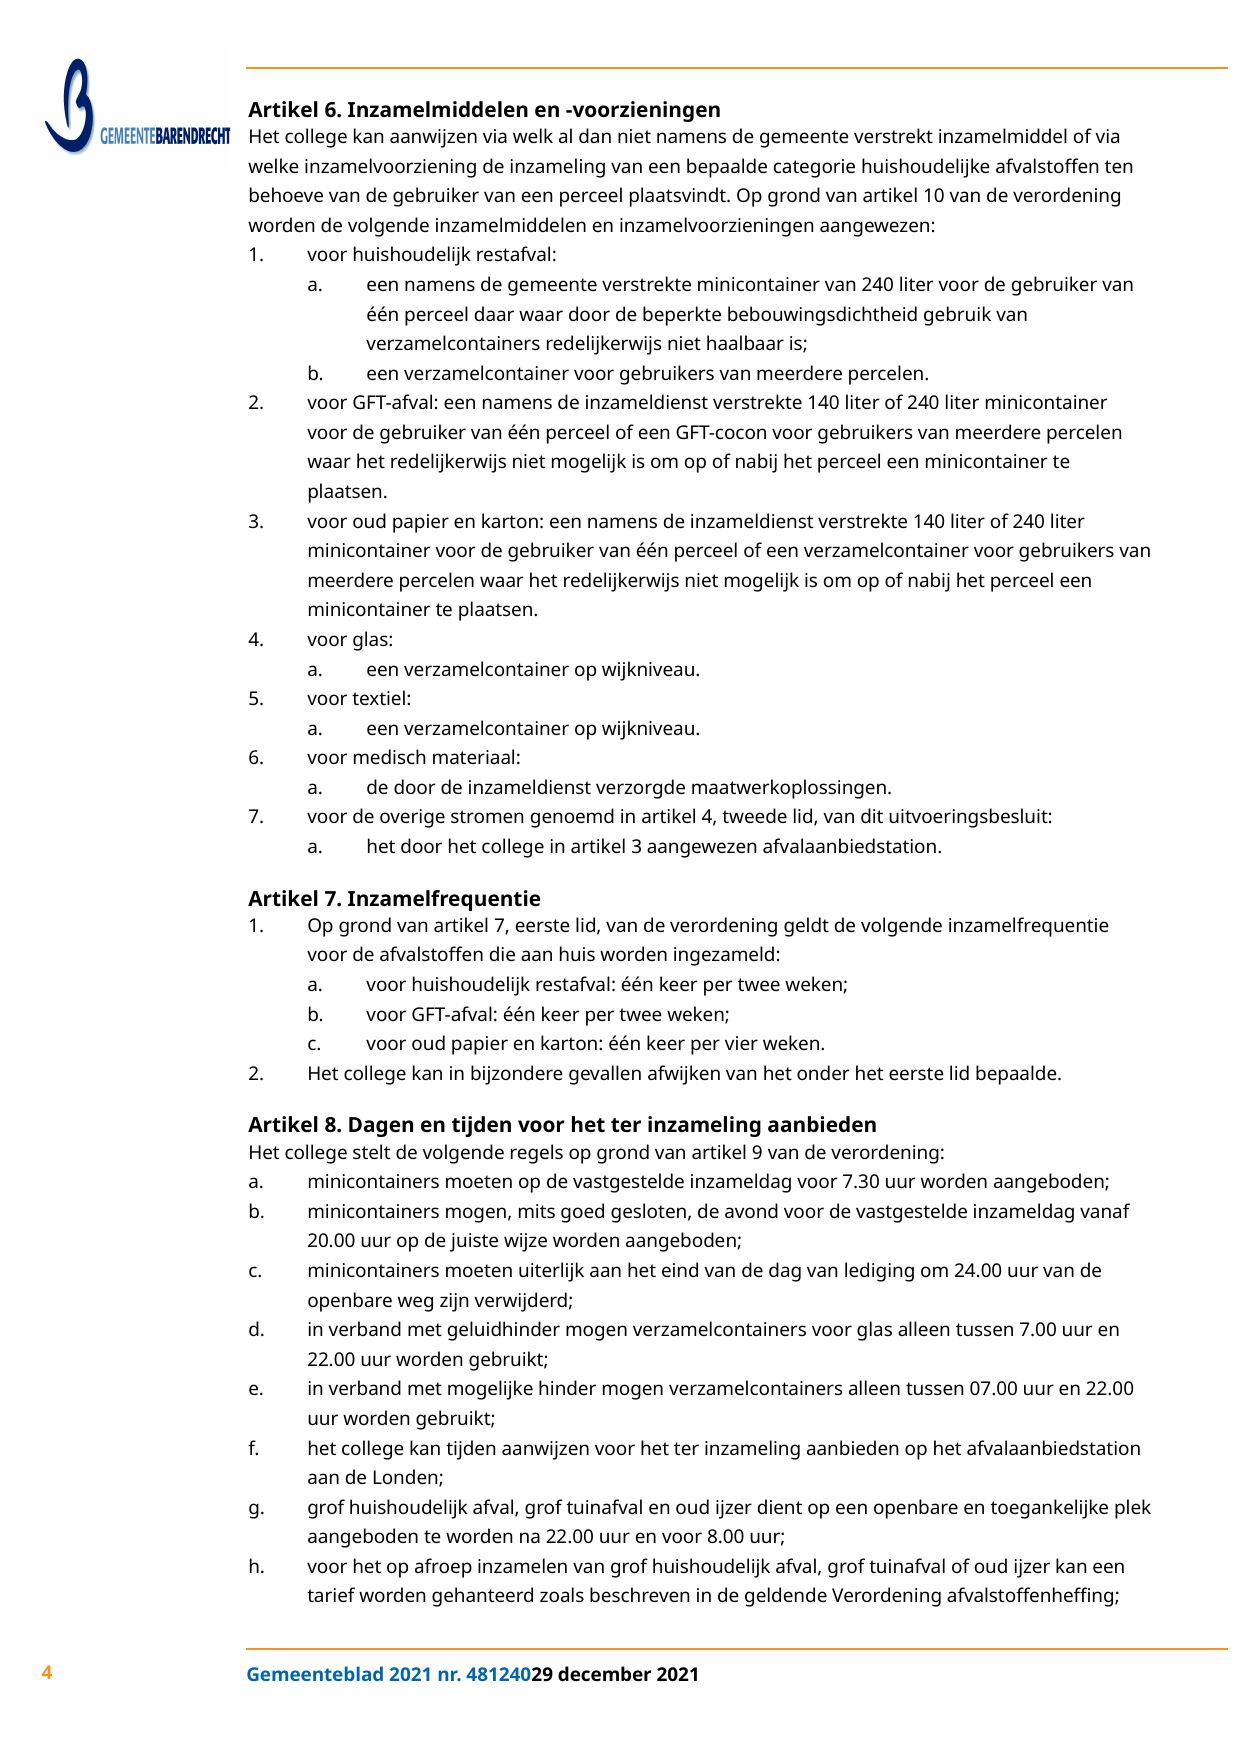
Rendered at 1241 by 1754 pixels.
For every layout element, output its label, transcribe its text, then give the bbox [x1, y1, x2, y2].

list Op grond van artikel 7, eerste lid, van de verordening geldt de volgende inzamelfrequentie voor de afvalstoffen die aan huis worden ingezameld: [248, 912, 1152, 967]
list voor glas: [248, 626, 1152, 652]
list grof huishoudelijk afval, grof tuinafval en oud ijzer dient op een openbare en toegankelijke plek aangeboden te worden na 22.00 uur en voor 8.00 uur; [248, 1494, 1152, 1549]
list voor GFT-afval: een namens de inzameldienst verstrekte 140 liter of 240 liter minicontainer voor de gebruiker van één perceel of een GFT-cocon voor gebruikers van meerdere percelen waar het redelijkerwijs niet mogelijk is om op of nabij het perceel een minicontainer te plaatsen. [248, 389, 1152, 504]
list in verband met mogelijke hinder mogen verzamelcontainers alleen tussen 07.00 uur en 22.00 uur worden gebruikt; [248, 1376, 1152, 1431]
list voor textiel: [248, 685, 1152, 711]
list voor huishoudelijk restafval: [248, 242, 1152, 267]
list minicontainers moeten uiterlijk aan het eind van de dag van lediging om 24.00 uur van de openbare weg zijn verwijderd; [248, 1257, 1152, 1312]
list voor medisch materiaal: [248, 744, 1152, 770]
list het door het college in artikel 3 aangewezen afvalaanbiedstation. [307, 833, 1152, 859]
list een verzamelcontainer voor gebruikers van meerdere percelen. [307, 360, 1152, 386]
text Het college stelt de volgende regels op grond van artikel 9 van de verordening: [248, 1139, 1152, 1164]
text Het college kan aanwijzen via welk al dan niet namens de gemeente verstrekt inzamelmiddel of via welke inzamelvoorziening de inzameling van een bepaalde categorie huishoudelijke afvalstoffen ten behoeve van de gebruiker van een perceel plaatsvindt. Op grond van artikel 10 van de verordening worden de volgende inzamelmiddelen en inzamelvoorzieningen aangewezen: [248, 123, 1152, 238]
text Artikel 8. Dagen en tijden voor het ter inzameling aanbieden [248, 1110, 1152, 1139]
text Artikel 6. Inzamelmiddelen en -voorzieningen [248, 95, 1152, 123]
list voor het op afroep inzamelen van grof huishoudelijk afval, grof tuinafval of oud ijzer kan een tarief worden gehanteerd zoals beschreven in de geldende Verordening afvalstoffenheffing; [248, 1553, 1152, 1608]
list een verzamelcontainer op wijkniveau. [307, 656, 1152, 681]
list minicontainers mogen, mits goed gesloten, de avond voor de vastgestelde inzameldag vanaf 20.00 uur op de juiste wijze worden aangeboden; [248, 1198, 1152, 1253]
list voor huishoudelijk restafval: één keer per twee weken; [307, 971, 1152, 997]
list het college kan tijden aanwijzen voor het ter inzameling aanbieden op het afvalaanbiedstation aan de Londen; [248, 1435, 1152, 1490]
list een verzamelcontainer op wijkniveau. [307, 715, 1152, 741]
list Het college kan in bijzondere gevallen afwijken van het onder het eerste lid bepaalde. [248, 1060, 1152, 1086]
text Artikel 7. Inzamelfrequentie [248, 884, 1152, 912]
list een namens de gemeente verstrekte minicontainer van 240 liter voor de gebruiker van één perceel daar waar door de beperkte bebouwingsdichtheid gebruik van verzamelcontainers redelijkerwijs niet haalbaar is; [307, 271, 1152, 356]
list voor oud papier en karton: een namens de inzameldienst verstrekte 140 liter of 240 liter minicontainer voor de gebruiker van één perceel of een verzamelcontainer voor gebruikers van meerdere percelen waar het redelijkerwijs niet mogelijk is om op of nabij het perceel een minicontainer te plaatsen. [248, 508, 1152, 622]
list in verband met geluidhinder mogen verzamelcontainers voor glas alleen tussen 7.00 uur en 22.00 uur worden gebruikt; [248, 1316, 1152, 1372]
list de door de inzameldienst verzorgde maatwerkoplossingen. [307, 774, 1152, 800]
list voor de overige stromen genoemd in artikel 4, tweede lid, van dit uitvoeringsbesluit: [248, 804, 1152, 829]
list voor GFT-afval: één keer per twee weken; [307, 1001, 1152, 1027]
picture [41, 47, 231, 172]
list voor oud papier en karton: één keer per vier weken. [307, 1030, 1152, 1056]
list minicontainers moeten op de vastgestelde inzameldag voor 7.30 uur worden aangeboden; [248, 1168, 1152, 1194]
